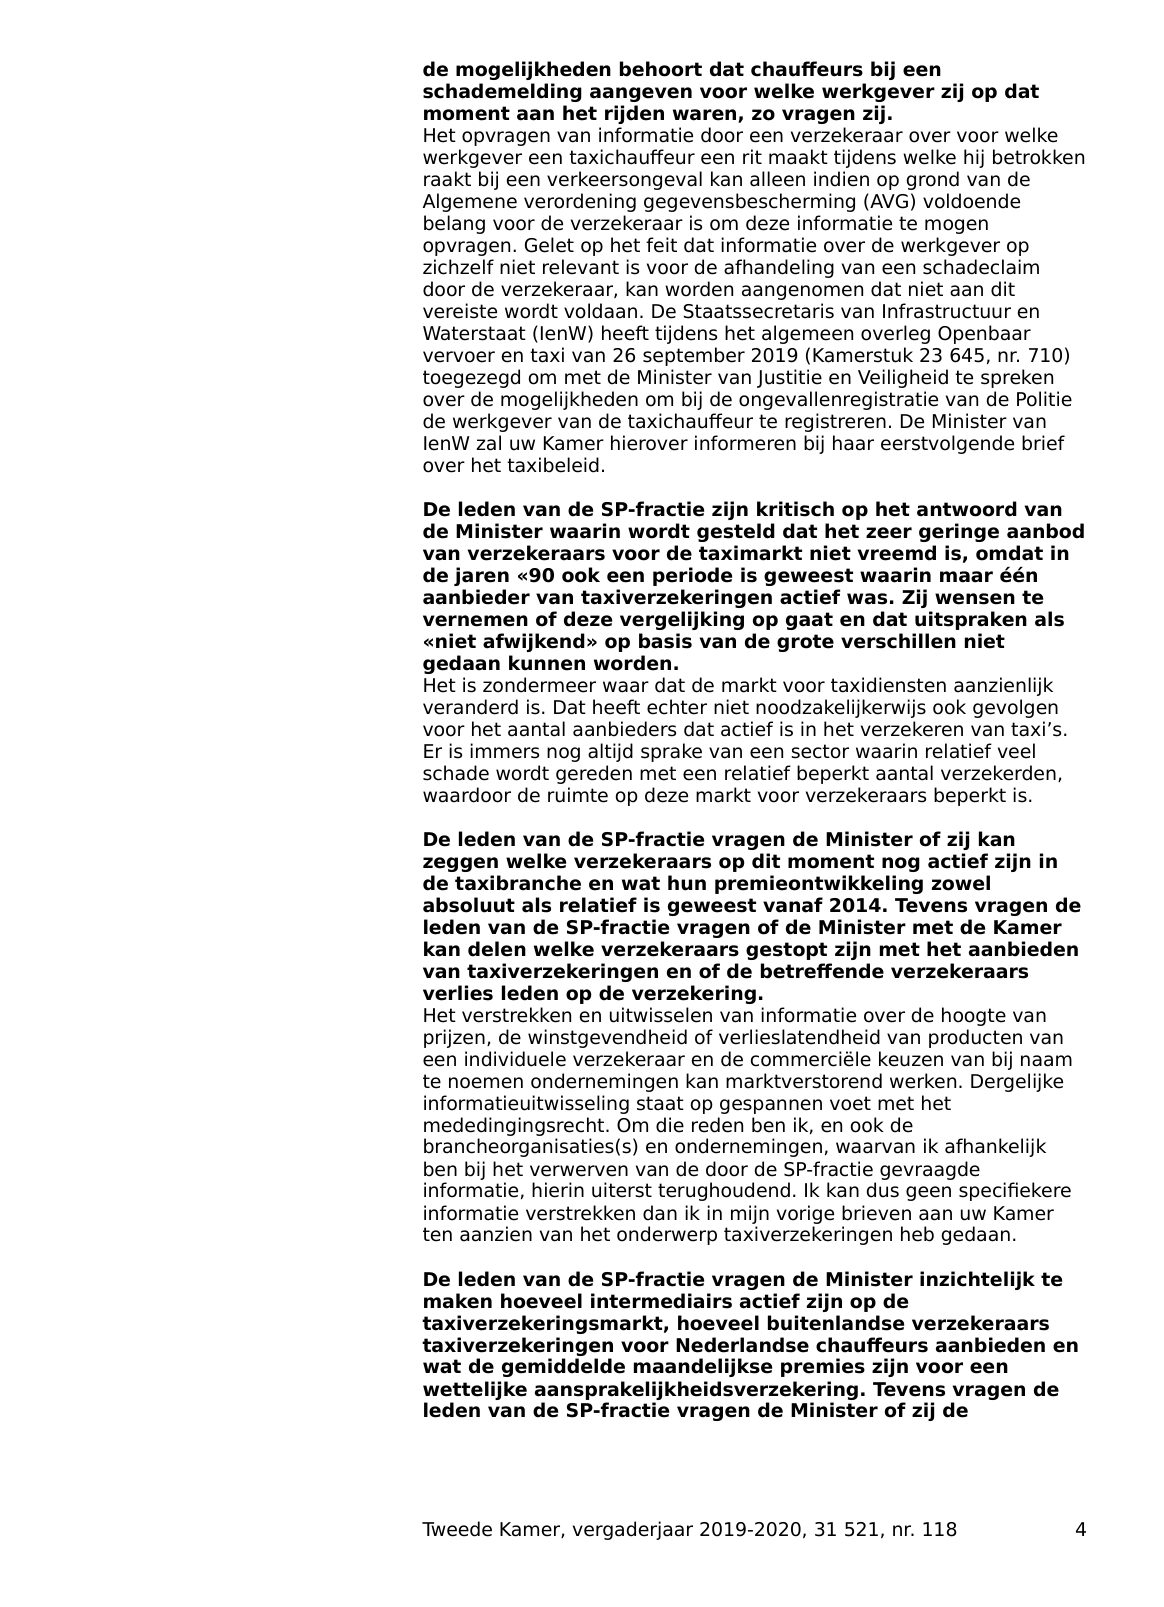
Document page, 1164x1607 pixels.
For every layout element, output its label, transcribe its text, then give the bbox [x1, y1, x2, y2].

text De leden van de SP-fractie vragen de Minister inzichtelijk te maken hoeveel intermediairs actief zijn op de taxiverzekeringsmarkt, hoeveel buitenlandse verzekeraars taxiverzekeringen voor Nederlandse chauffeurs aanbieden en wat de gemiddelde maandelijkse premies zijn voor een wettelijke aansprakelijkheidsverzekering. Tevens vragen de leden van de SP-fractie vragen de Minister of zij de [422, 1268, 1087, 1422]
text Het verstrekken en uitwisselen van informatie over de hoogte van prijzen, de winstgevendheid of verlieslatendheid van producten van een individuele verzekeraar en de commerciële keuzen van bij naam te noemen ondernemingen kan marktverstorend werken. Dergelijke informatieuitwisseling staat op gespannen voet met het mededingingsrecht. Om die reden ben ik, en ook de brancheorganisaties(s) en ondernemingen, waarvan ik afhankelijk ben bij het verwerven van de door de SP-fractie gevraagde informatie, hierin uiterst terughoudend. Ik kan dus geen specifiekere informatie verstrekken dan ik in mijn vorige brieven aan uw Kamer ten aanzien van het onderwerp taxiverzekeringen heb gedaan. [422, 1004, 1087, 1246]
text Het is zondermeer waar dat de markt voor taxidiensten aanzienlijk veranderd is. Dat heeft echter niet noodzakelijkerwijs ook gevolgen voor het aantal aanbieders dat actief is in het verzekeren van taxi’s. Er is immers nog altijd sprake van een sector waarin relatief veel schade wordt gereden met een relatief beperkt aantal verzekerden, waardoor de ruimte op deze markt voor verzekeraars beperkt is. [422, 675, 1087, 807]
text De leden van de SP-fractie zijn kritisch op het antwoord van de Minister waarin wordt gesteld dat het zeer geringe aanbod van verzekeraars voor de taximarkt niet vreemd is, omdat in de jaren «90 ook een periode is geweest waarin maar één aanbieder van taxiverzekeringen actief was. Zij wensen te vernemen of deze vergelijking op gaat en dat uitspraken als «niet afwijkend» op basis van de grote verschillen niet gedaan kunnen worden. [422, 499, 1087, 675]
text Het opvragen van informatie door een verzekeraar over voor welke werkgever een taxichauffeur een rit maakt tijdens welke hij betrokken raakt bij een verkeersongeval kan alleen indien op grond van de Algemene verordening gegevensbescherming (AVG) voldoende belang voor de verzekeraar is om deze informatie te mogen opvragen. Gelet op het feit dat informatie over de werkgever op zichzelf niet relevant is voor de afhandeling van een schadeclaim door de verzekeraar, kan worden aangenomen dat niet aan dit vereiste wordt voldaan. De Staatssecretaris van Infrastructuur en Waterstaat (IenW) heeft tijdens het algemeen overleg Openbaar vervoer en taxi van 26 september 2019 (Kamerstuk 23 645, nr. 710) toegezegd om met de Minister van Justitie en Veiligheid te spreken over de mogelijkheden om bij de ongevallenregistratie van de Politie de werkgever van de taxichauffeur te registreren. De Minister van IenW zal uw Kamer hierover informeren bij haar eerstvolgende brief over het taxibeleid. [422, 125, 1087, 477]
text De leden van de SP-fractie vragen de Minister of zij kan zeggen welke verzekeraars op dit moment nog actief zijn in de taxibranche en wat hun premieontwikkeling zowel absoluut als relatief is geweest vanaf 2014. Tevens vragen de leden van de SP-fractie vragen of de Minister met de Kamer kan delen welke verzekeraars gestopt zijn met het aanbieden van taxiverzekeringen en of de betreffende verzekeraars verlies leden op de verzekering. [422, 829, 1087, 1004]
text de mogelijkheden behoort dat chauffeurs bij een schademelding aangeven voor welke werkgever zij op dat moment aan het rijden waren, zo vragen zij. [422, 59, 1087, 125]
